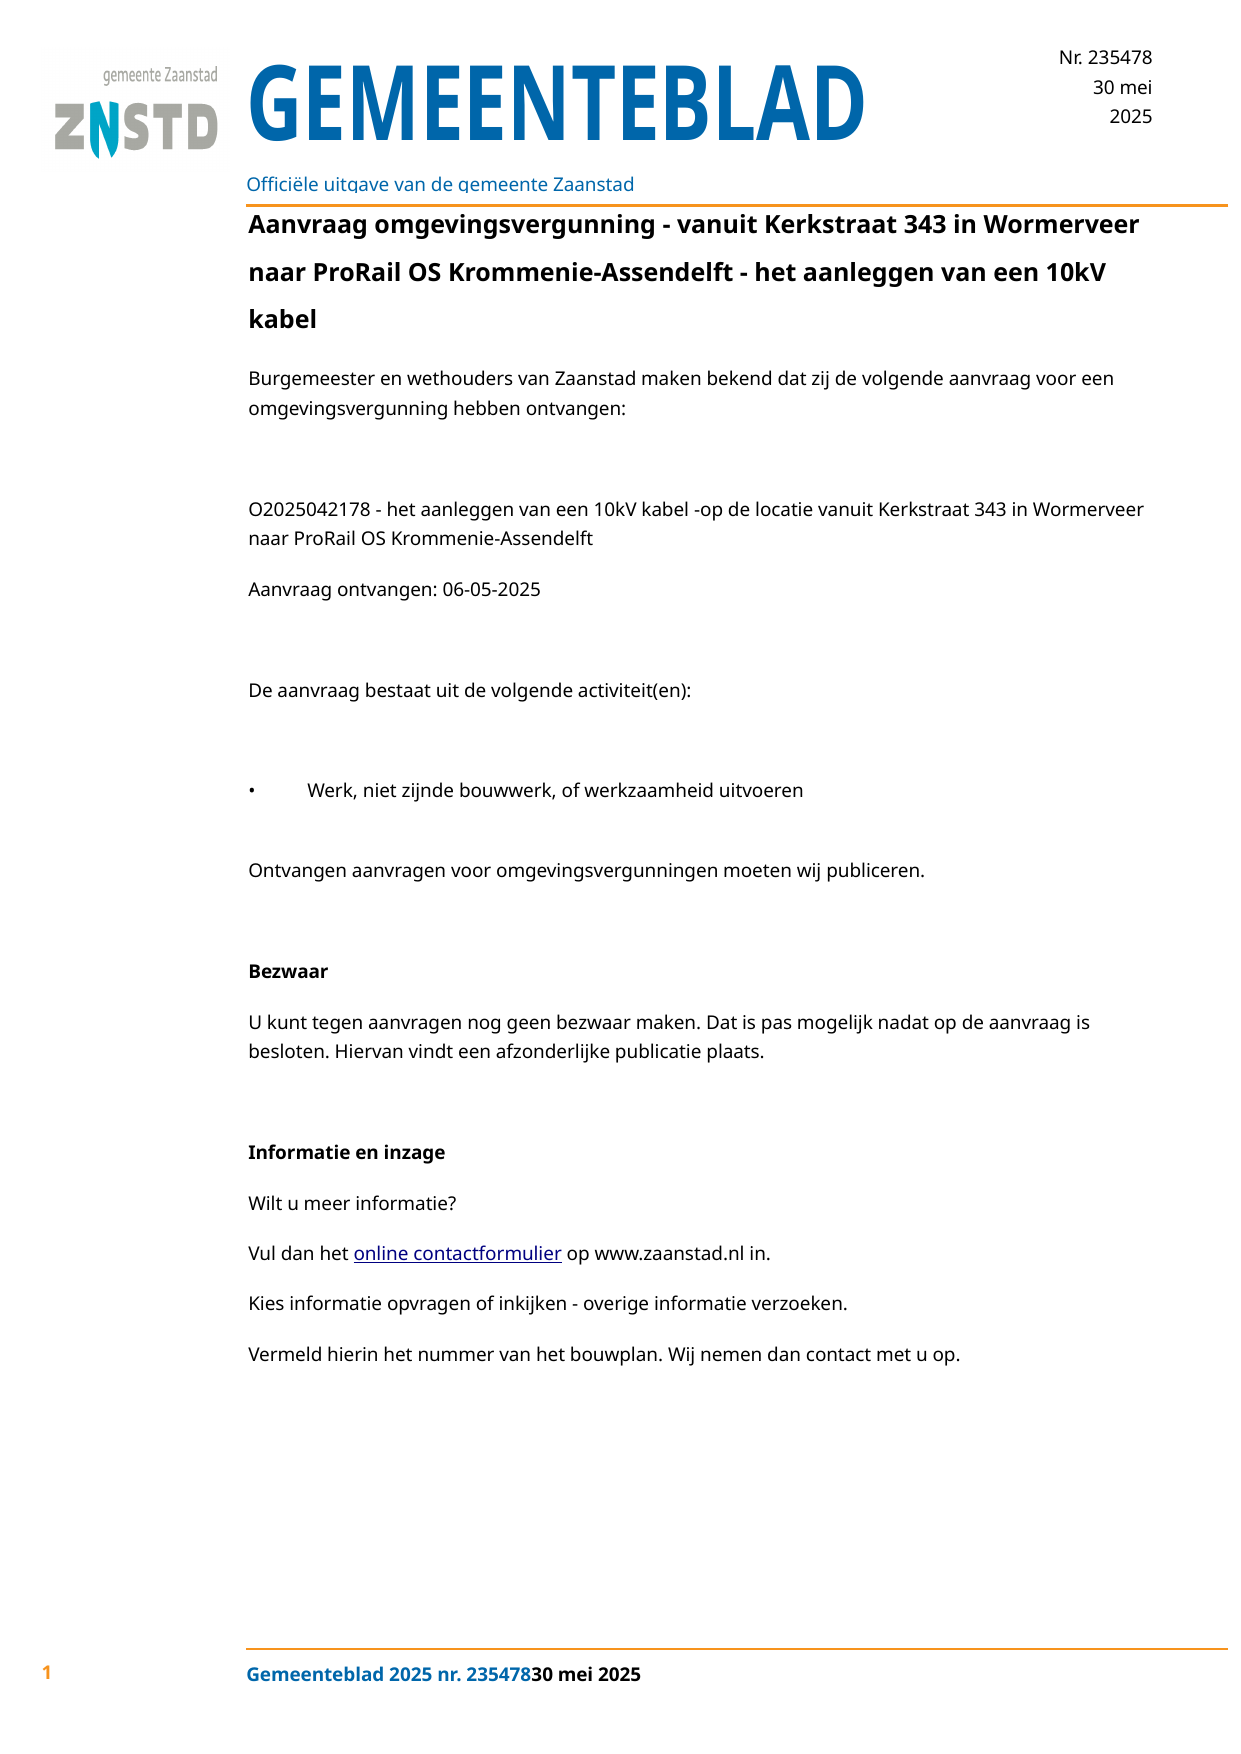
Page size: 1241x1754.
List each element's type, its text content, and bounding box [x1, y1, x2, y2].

text Informatie en inzage [248, 1139, 1152, 1165]
text Kies informatie opvragen of inkijken - overige informatie verzoeken. [248, 1291, 1152, 1316]
text Ontvangen aanvragen voor omgevingsvergunningen moeten wij publiceren. [248, 858, 1152, 883]
picture [41, 47, 231, 172]
text Wilt u meer informatie? [248, 1190, 1152, 1215]
text Burgemeester en wethouders van Zaanstad maken bekend dat zij de volgende aanvraag voor een omgevingsvergunning hebben ontvangen: [248, 366, 1152, 421]
text Vermeld hierin het nummer van het bouwplan. Wij nemen dan contact met u op. [248, 1341, 1152, 1367]
text Bezwaar [248, 958, 1152, 984]
text U kunt tegen aanvragen nog geen bezwaar maken. Dat is pas mogelijk nadat op de aanvraag is besloten. Hiervan vindt een afzonderlijke publicatie plaats. [248, 1009, 1152, 1064]
text Aanvraag ontvangen: 06-05-2025 [248, 576, 1152, 602]
text De aanvraag bestaat uit de volgende activiteit(en): [248, 677, 1152, 702]
text O2025042178 - het aanleggen van een 10kV kabel -op de locatie vanuit Kerkstraat 343 in Wormerveer naar ProRail OS Krommenie-Assendelft [248, 496, 1152, 551]
list Werk, niet zijnde bouwwerk, of werkzaamheid uitvoeren [248, 778, 1152, 803]
text Aanvraag omgevingsvergunning - vanuit Kerkstraat 343 in Wormerveer naar ProRail OS Krommenie-Assendelft - het aanleggen van een 10kV kabel [248, 207, 1152, 336]
text Vul dan het online contactformulier op www.zaanstad.nl in. [248, 1240, 1152, 1266]
